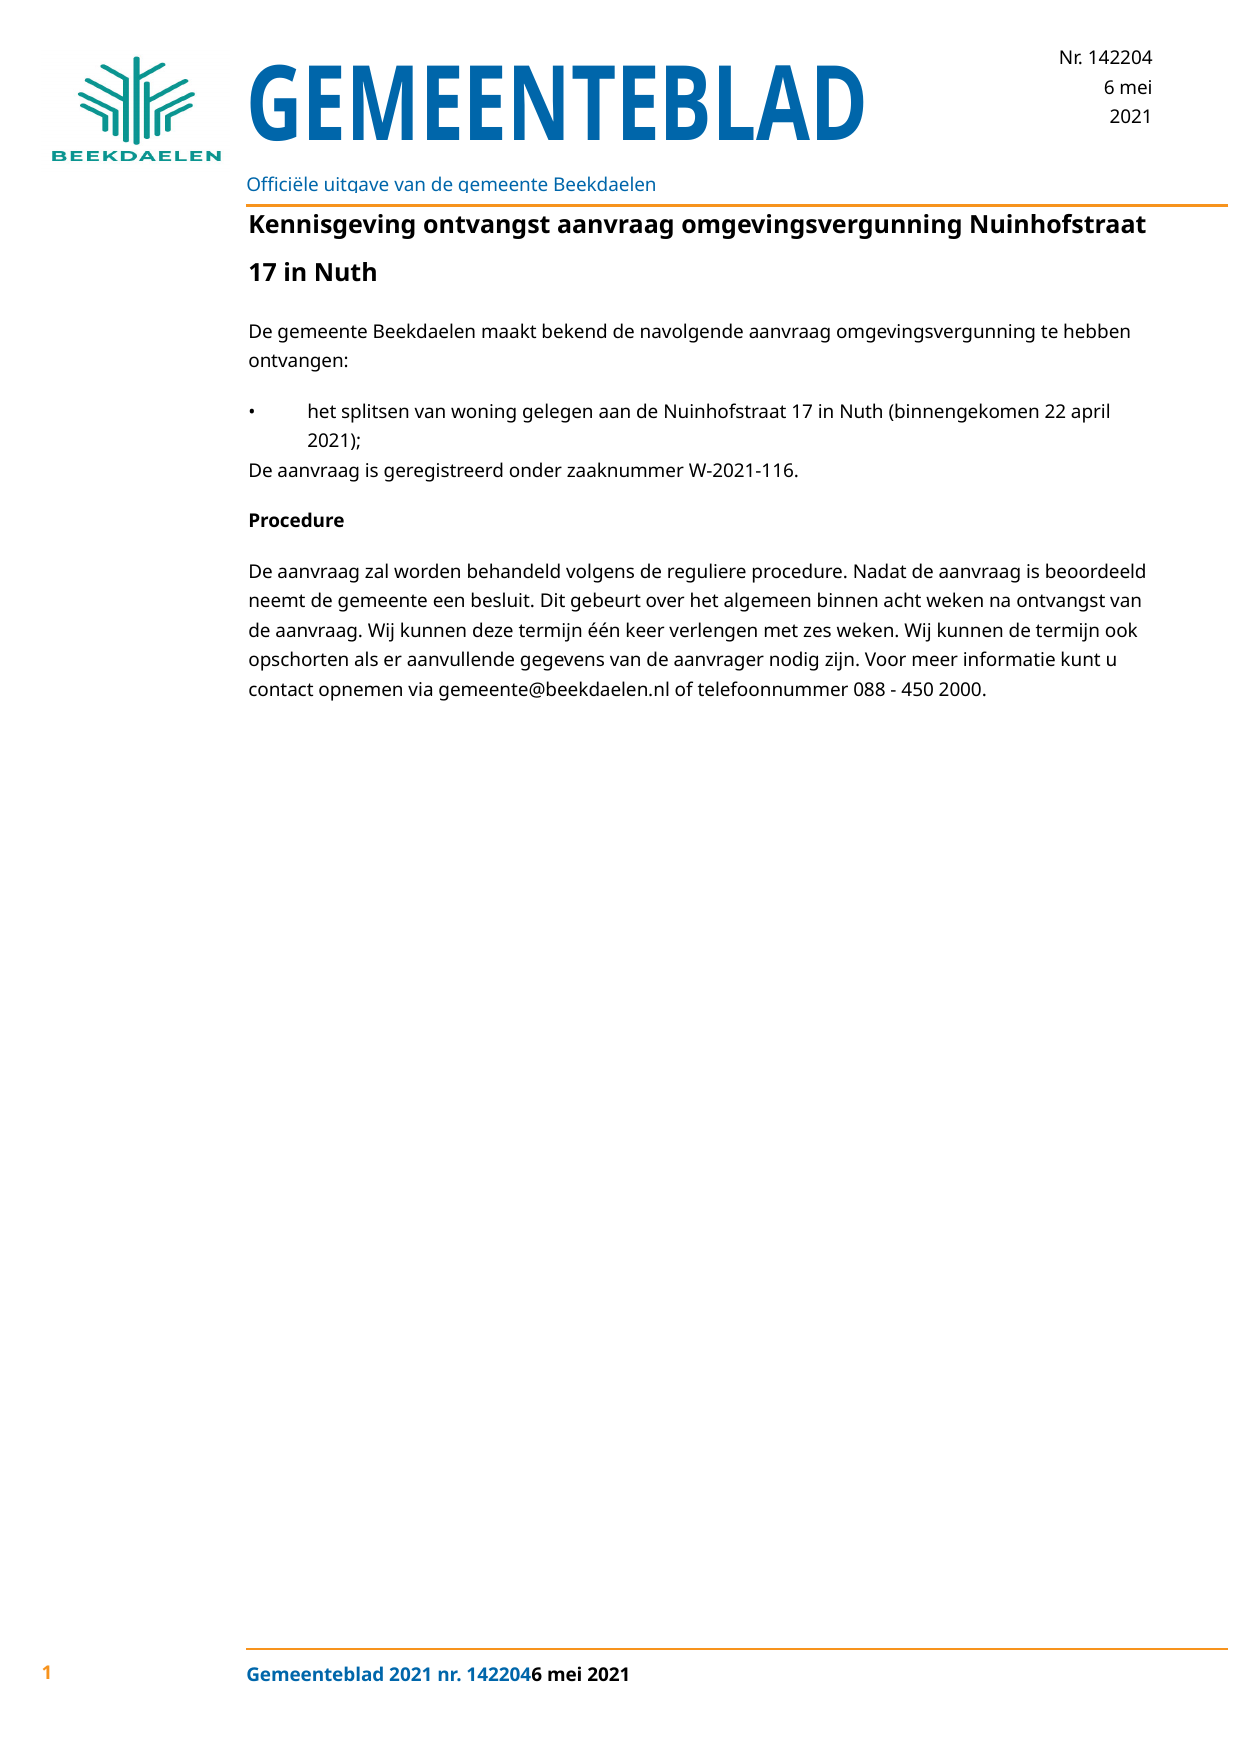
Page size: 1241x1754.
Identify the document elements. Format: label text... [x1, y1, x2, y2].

text De aanvraag zal worden behandeld volgens de reguliere procedure. Nadat de aanvraag is beoordeeld neemt de gemeente een besluit. Dit gebeurt over het algemeen binnen acht weken na ontvangst van de aanvraag. Wij kunnen deze termijn één keer verlengen met zes weken. Wij kunnen de termijn ook opschorten als er aanvullende gegevens van de aanvrager nodig zijn. Voor meer informatie kunt u contact opnemen via gemeente@beekdaelen.nl of telefoonnummer 088 - 450 2000. [248, 558, 1152, 702]
text De aanvraag is geregistreerd onder zaaknummer W-2021-116. [248, 457, 1152, 483]
text De gemeente Beekdaelen maakt bekend de navolgende aanvraag omgevingsvergunning te hebben ontvangen: [248, 318, 1152, 373]
list het splitsen van woning gelegen aan de Nuinhofstraat 17 in Nuth (binnengekomen 22 april 2021); [248, 398, 1152, 453]
text Kennisgeving ontvangst aanvraag omgevingsvergunning Nuinhofstraat 17 in Nuth [248, 207, 1152, 288]
picture [41, 47, 231, 172]
text Procedure [248, 507, 1152, 533]
